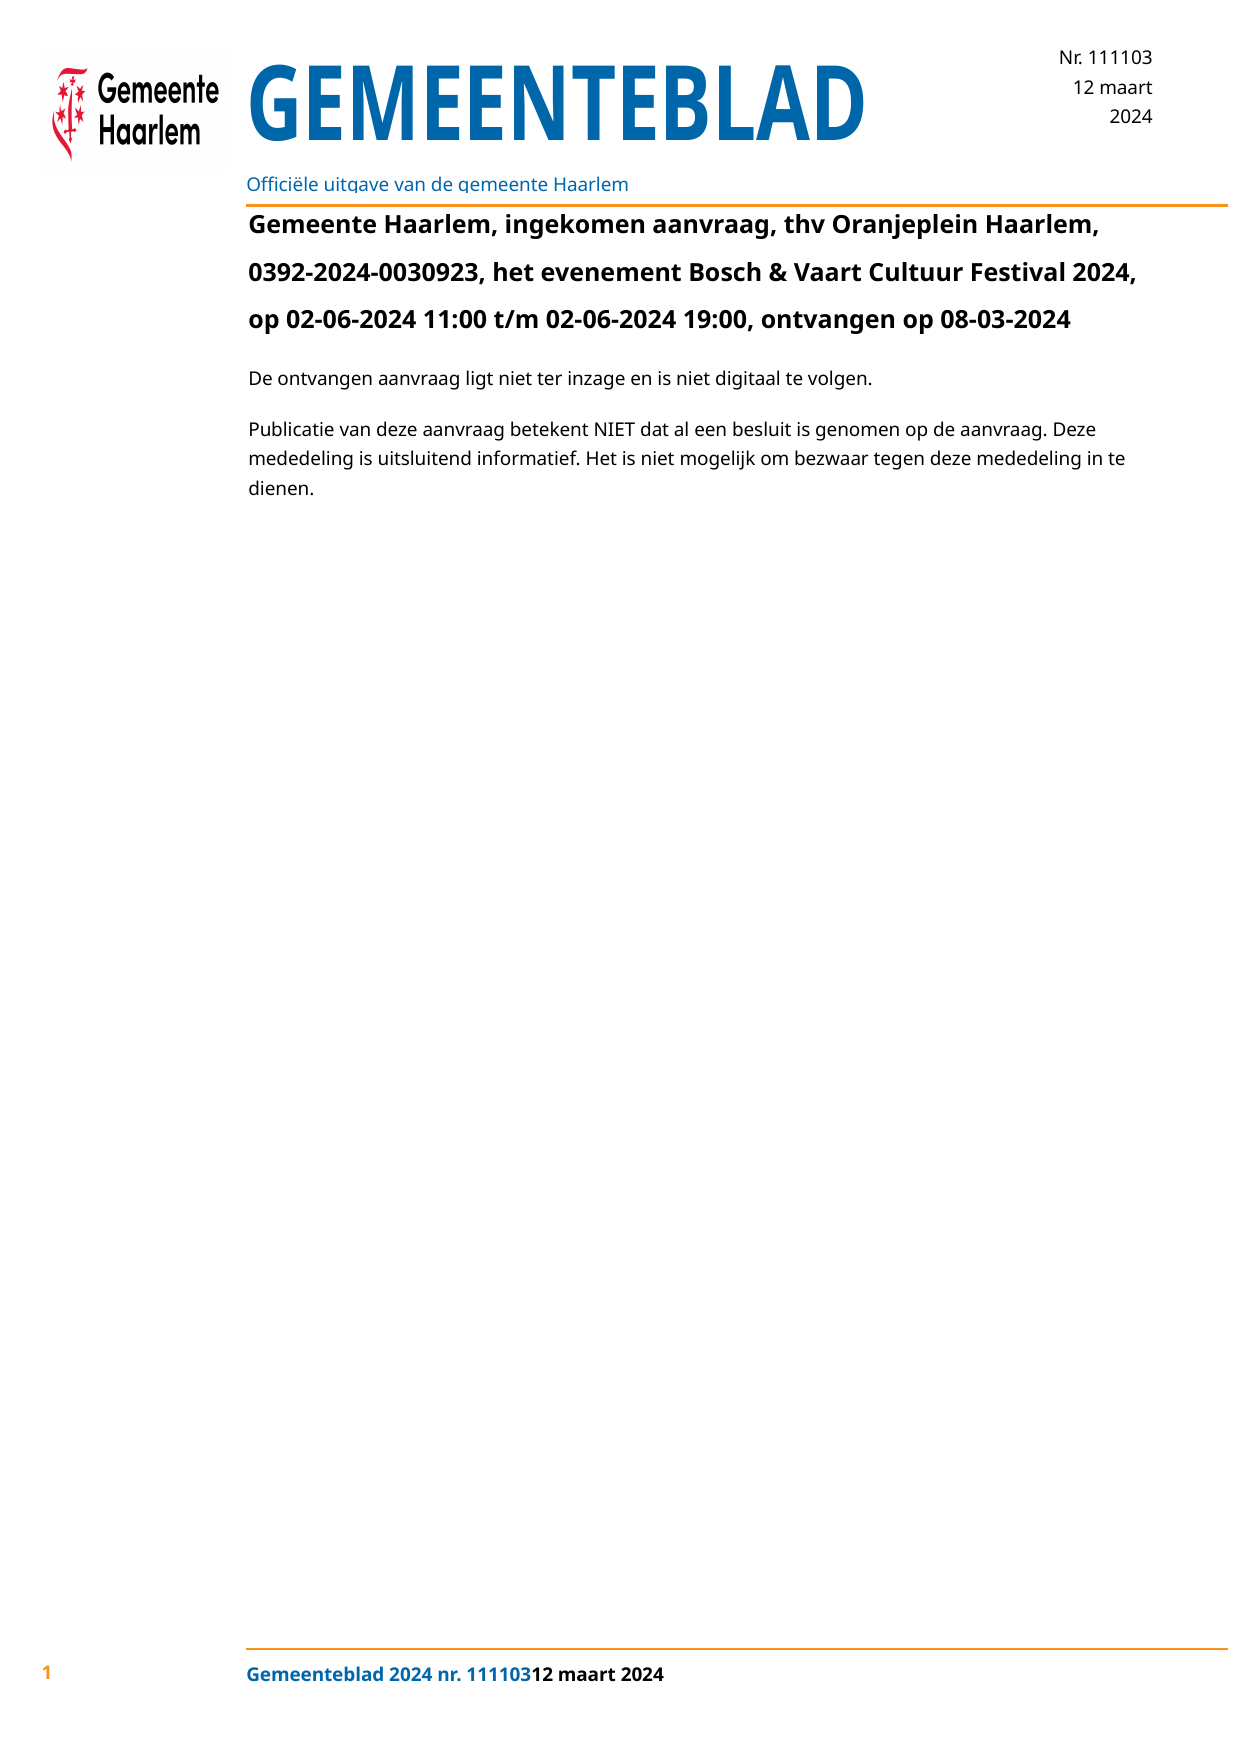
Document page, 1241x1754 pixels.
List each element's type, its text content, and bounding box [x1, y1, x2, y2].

picture [41, 47, 231, 172]
text Gemeente Haarlem, ingekomen aanvraag, thv Oranjeplein Haarlem, 0392-2024-0030923, het evenement Bosch & Vaart Cultuur Festival 2024, op 02-06-2024 11:00 t/m 02-06-2024 19:00, ontvangen op 08-03-2024 [248, 207, 1152, 336]
text Publicatie van deze aanvraag betekent NIET dat al een besluit is genomen op de aanvraag. Deze mededeling is uitsluitend informatief. Het is niet mogelijk om bezwaar tegen deze mededeling in te dienen. [248, 416, 1152, 501]
text De ontvangen aanvraag ligt niet ter inzage en is niet digitaal te volgen. [248, 366, 1152, 391]
